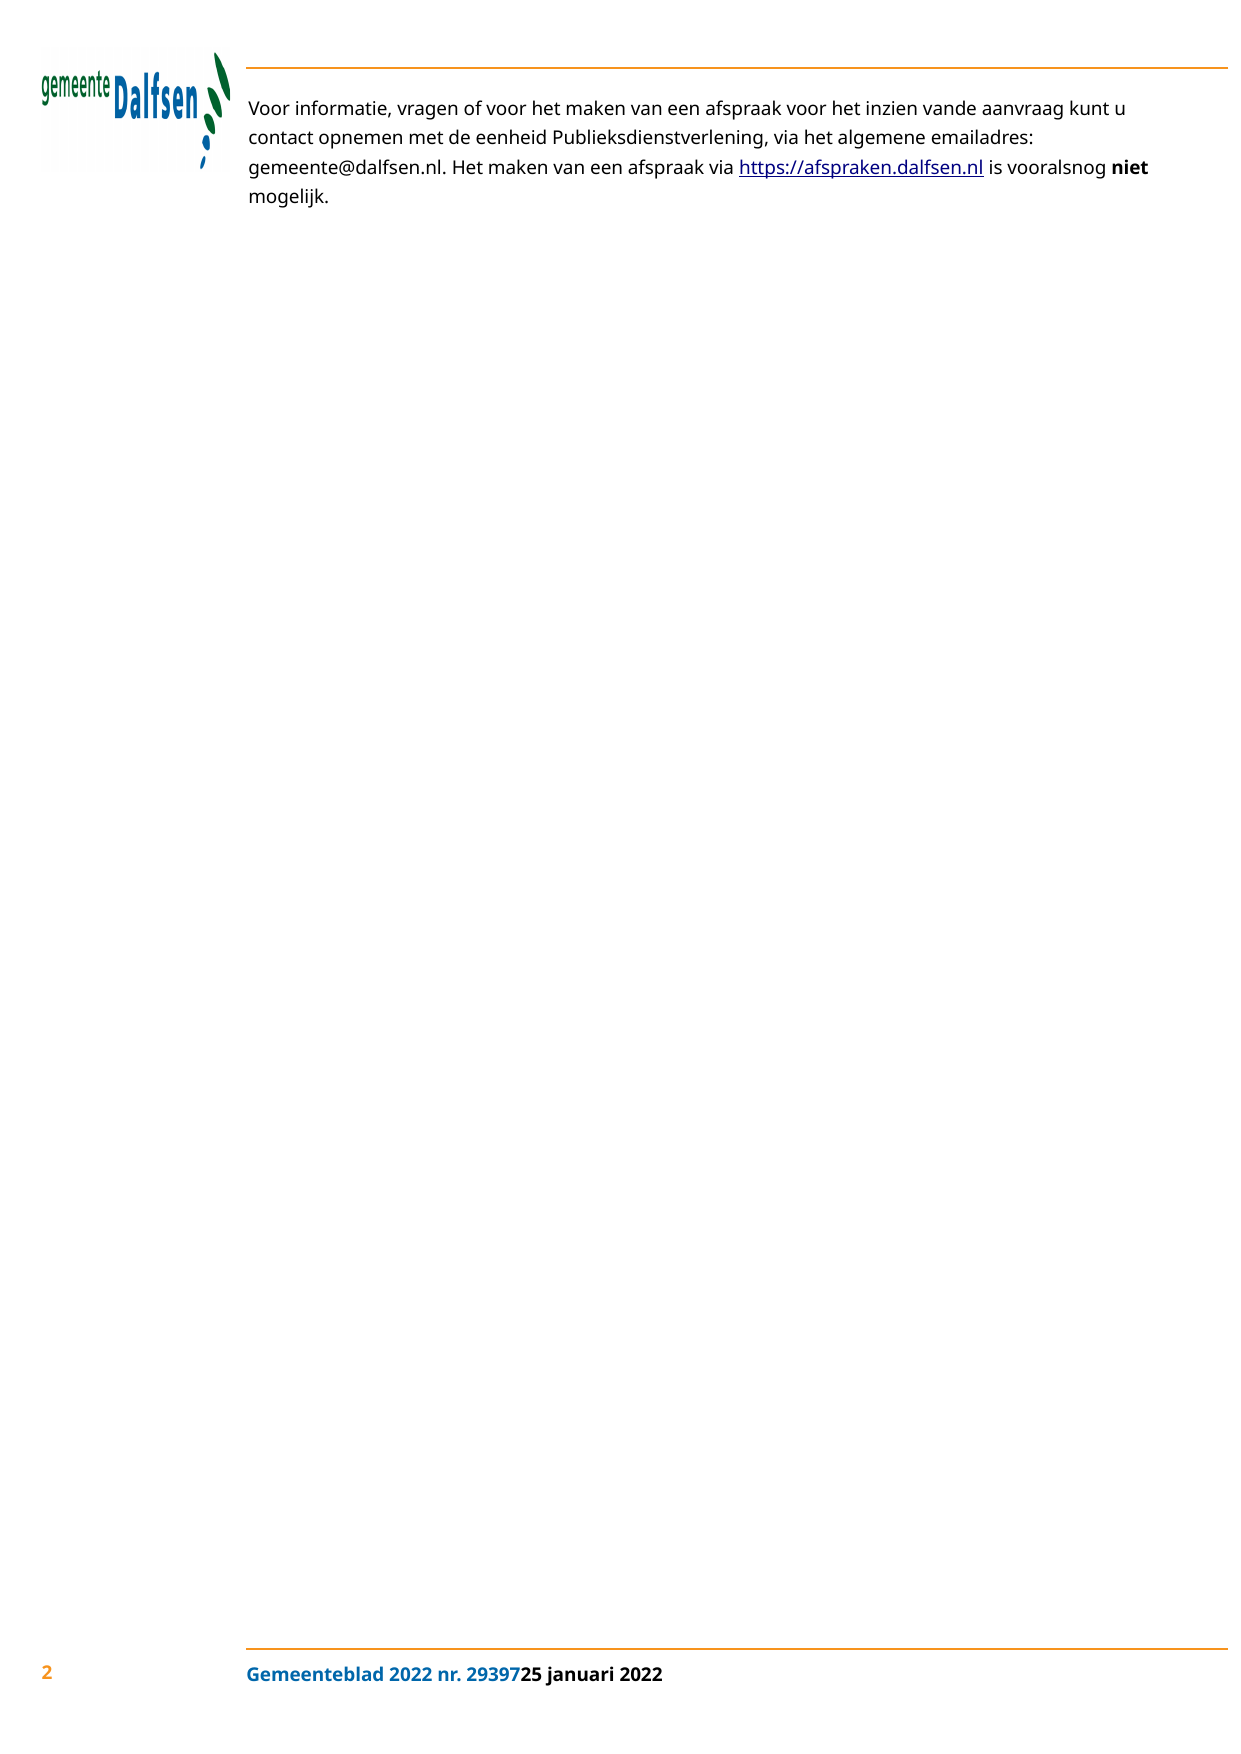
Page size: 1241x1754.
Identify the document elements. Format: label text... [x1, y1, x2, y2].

picture [41, 47, 231, 172]
text Voor informatie, vragen of voor het maken van een afspraak voor het inzien vande aanvraag kunt u contact opnemen met de eenheid Publieksdienstverlening, via het algemene emailadres: gemeente@dalfsen.nl. Het maken van een afspraak via https://afspraken.dalfsen.nl is vooralsnog niet mogelijk. [248, 95, 1152, 209]
